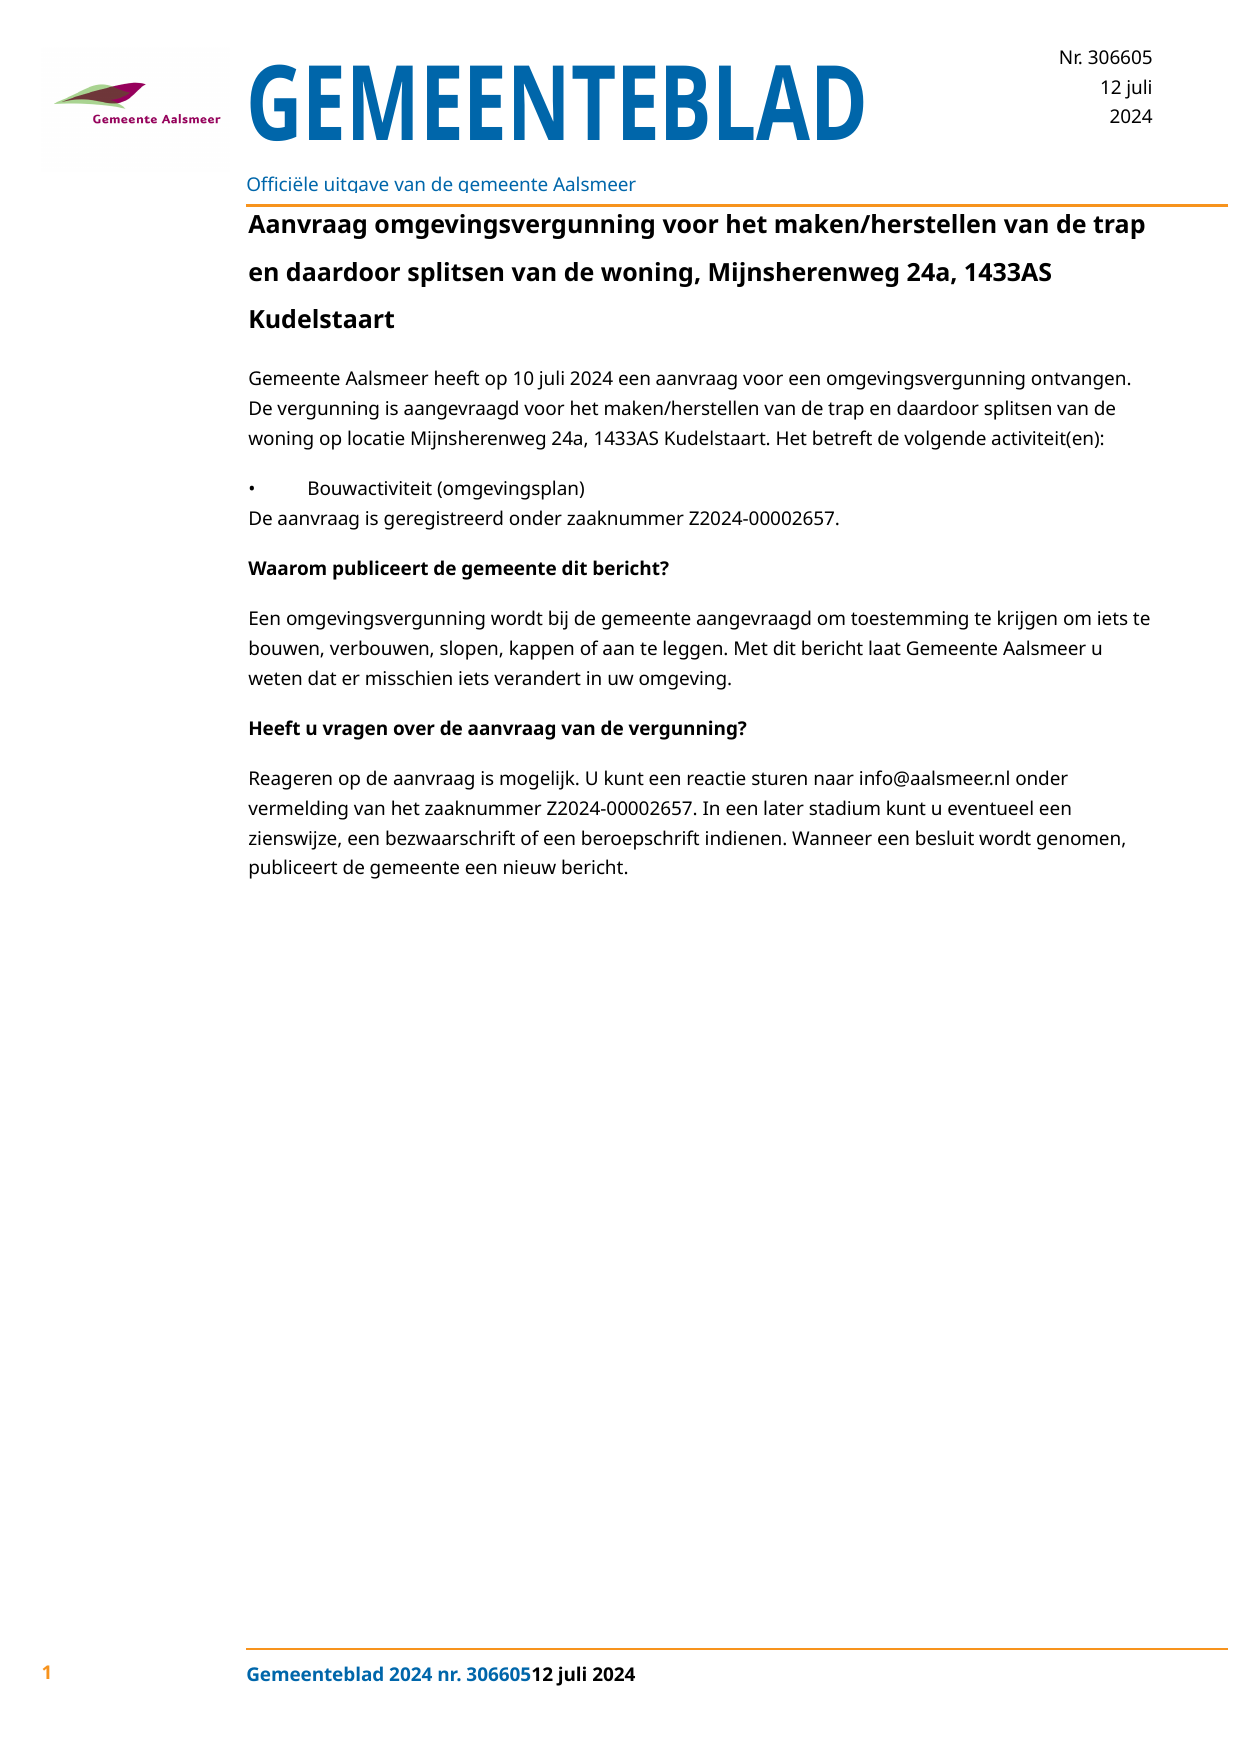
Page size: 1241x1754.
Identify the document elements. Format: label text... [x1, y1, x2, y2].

text Een omgevingsvergunning wordt bij de gemeente aangevraagd om toestemming te krijgen om iets te bouwen, verbouwen, slopen, kappen of aan te leggen. Met dit bericht laat Gemeente Aalsmeer u weten dat er misschien iets verandert in uw omgeving. [248, 606, 1152, 690]
text Heeft u vragen over de aanvraag van de vergunning? [248, 715, 1152, 741]
text Gemeente Aalsmeer heeft op 10 juli 2024 een aanvraag voor een omgevingsvergunning ontvangen. De vergunning is aangevraagd voor het maken/herstellen van de trap en daardoor splitsen van de woning op locatie Mijnsherenweg 24a, 1433AS Kudelstaart. Het betreft de volgende activiteit(en): [248, 366, 1152, 450]
text Reageren op de aanvraag is mogelijk. U kunt een reactie sturen naar info@aalsmeer.nl onder vermelding van het zaaknummer Z2024-00002657. In een later stadium kunt u eventueel een zienswijze, een bezwaarschrift of een beroepschrift indienen. Wanneer een besluit wordt genomen, publiceert de gemeente een nieuw bericht. [248, 766, 1152, 880]
text Waarom publiceert de gemeente dit bericht? [248, 555, 1152, 581]
picture [41, 47, 231, 172]
list Bouwactiviteit (omgevingsplan) [248, 475, 1152, 501]
text De aanvraag is geregistreerd onder zaaknummer Z2024-00002657. [248, 505, 1152, 530]
text Aanvraag omgevingsvergunning voor het maken/herstellen van de trap en daardoor splitsen van de woning, Mijnsherenweg 24a, 1433AS Kudelstaart [248, 207, 1152, 336]
